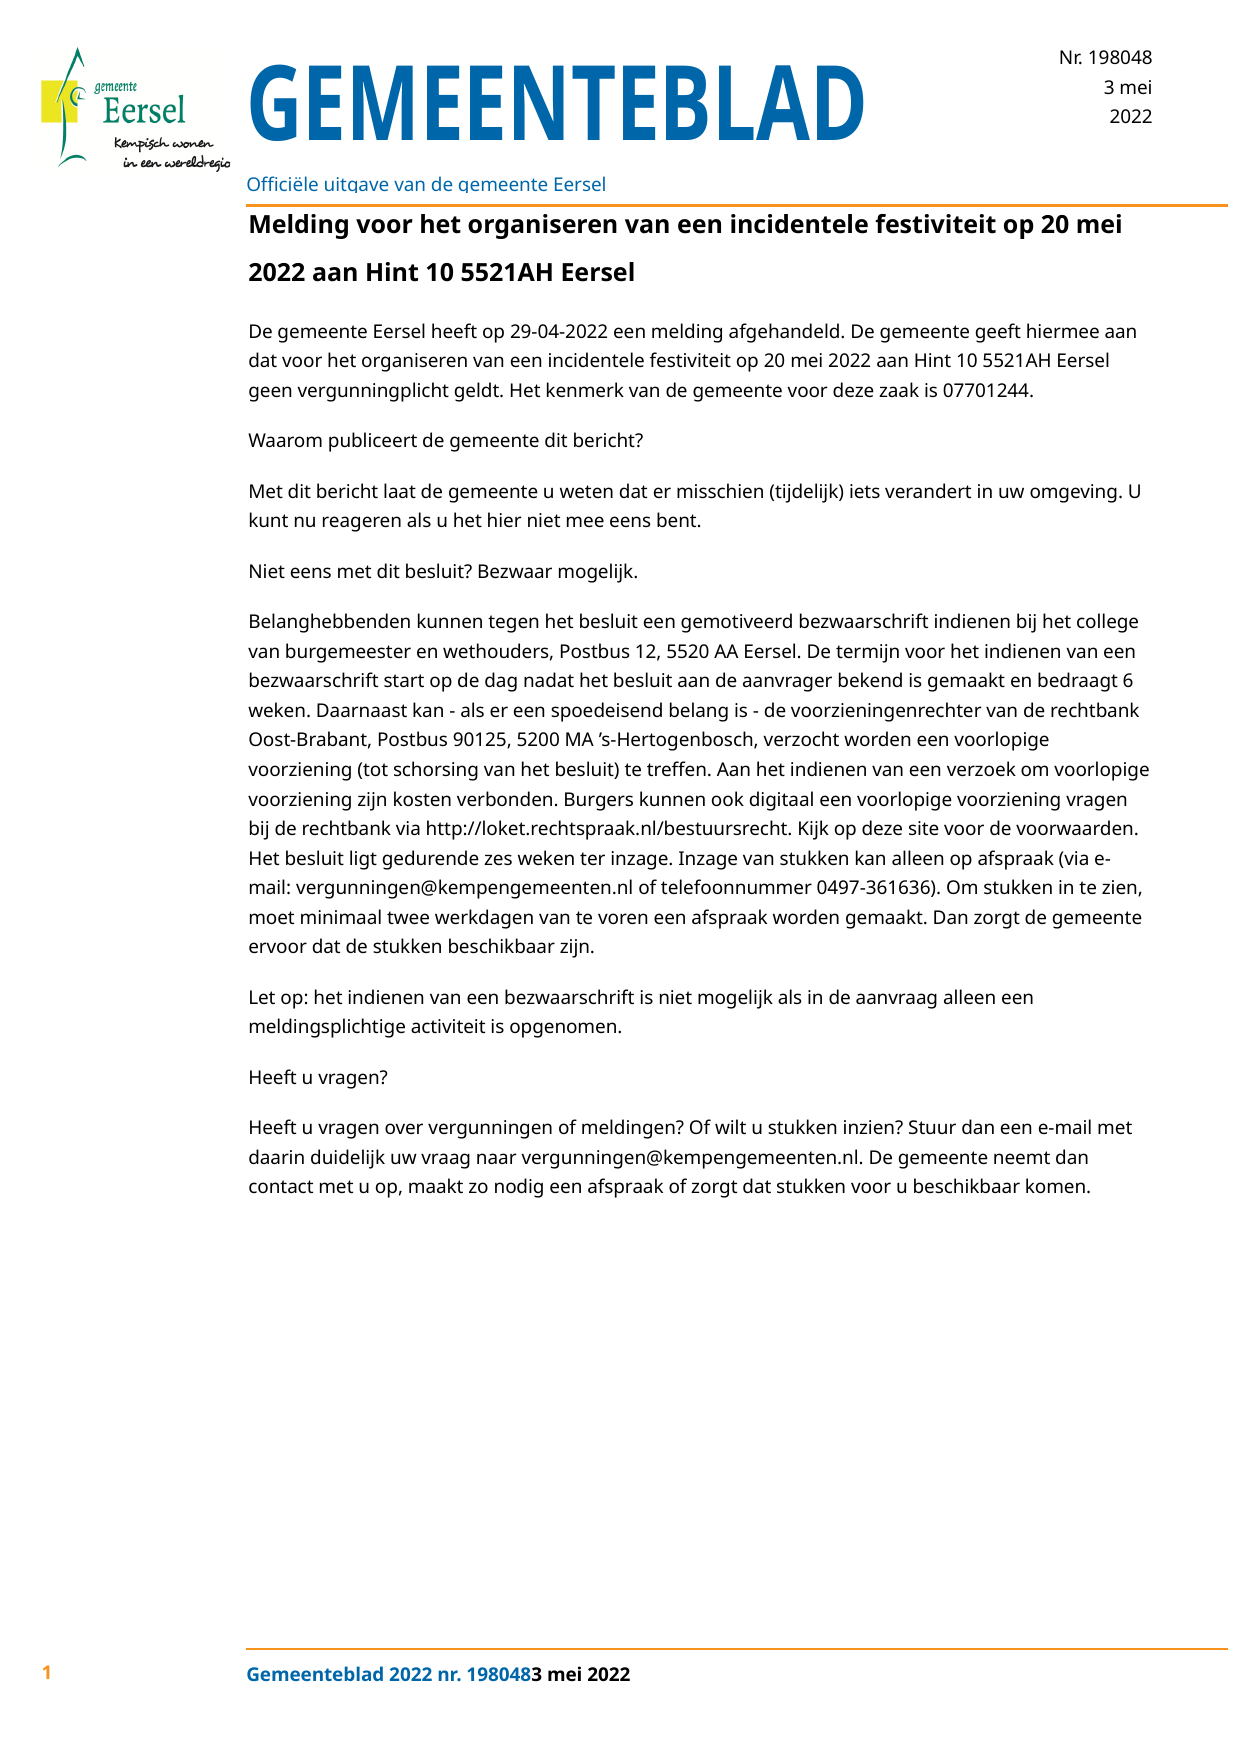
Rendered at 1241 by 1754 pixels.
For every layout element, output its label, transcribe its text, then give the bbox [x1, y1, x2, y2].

text Heeft u vragen over vergunningen of meldingen? Of wilt u stukken inzien? Stuur dan een e-mail met daarin duidelijk uw vraag naar vergunningen@kempengemeenten.nl. De gemeente neemt dan contact met u op, maakt zo nodig een afspraak of zorgt dat stukken voor u beschikbaar komen. [248, 1114, 1152, 1199]
text Belanghebbenden kunnen tegen het besluit een gemotiveerd bezwaarschrift indienen bij het college van burgemeester en wethouders, Postbus 12, 5520 AA Eersel. De termijn voor het indienen van een bezwaarschrift start op de dag nadat het besluit aan de aanvrager bekend is gemaakt en bedraagt 6 weken. Daarnaast kan - als er een spoedeisend belang is - de voorzieningenrechter van de rechtbank Oost-Brabant, Postbus 90125, 5200 MA ’s-Hertogenbosch, verzocht worden een voorlopige voorziening (tot schorsing van het besluit) te treffen. Aan het indienen van een verzoek om voorlopige voorziening zijn kosten verbonden. Burgers kunnen ook digitaal een voorlopige voorziening vragen bij de rechtbank via http://loket.rechtspraak.nl/bestuursrecht. Kijk op deze site voor de voorwaarden. Het besluit ligt gedurende zes weken ter inzage. Inzage van stukken kan alleen op afspraak (via e-mail: vergunningen@kempengemeenten.nl of telefoonnummer 0497-361636). Om stukken in te zien, moet minimaal twee werkdagen van te voren een afspraak worden gemaakt. Dan zorgt de gemeente ervoor dat de stukken beschikbaar zijn. [248, 608, 1152, 959]
text Let op: het indienen van een bezwaarschrift is niet mogelijk als in de aanvraag alleen een meldingsplichtige activiteit is opgenomen. [248, 984, 1152, 1039]
text Heeft u vragen? [248, 1064, 1152, 1090]
text Niet eens met dit besluit? Bezwaar mogelijk. [248, 558, 1152, 584]
text Met dit bericht laat de gemeente u weten dat er misschien (tijdelijk) iets verandert in uw omgeving. U kunt nu reageren als u het hier niet mee eens bent. [248, 478, 1152, 533]
text De gemeente Eersel heeft op 29-04-2022 een melding afgehandeld. De gemeente geeft hiermee aan dat voor het organiseren van een incidentele festiviteit op 20 mei 2022 aan Hint 10 5521AH Eersel geen vergunningplicht geldt. Het kenmerk van de gemeente voor deze zaak is 07701244. [248, 318, 1152, 403]
text Melding voor het organiseren van een incidentele festiviteit op 20 mei 2022 aan Hint 10 5521AH Eersel [248, 207, 1152, 288]
text Waarom publiceert de gemeente dit bericht? [248, 427, 1152, 453]
picture [41, 47, 231, 172]
